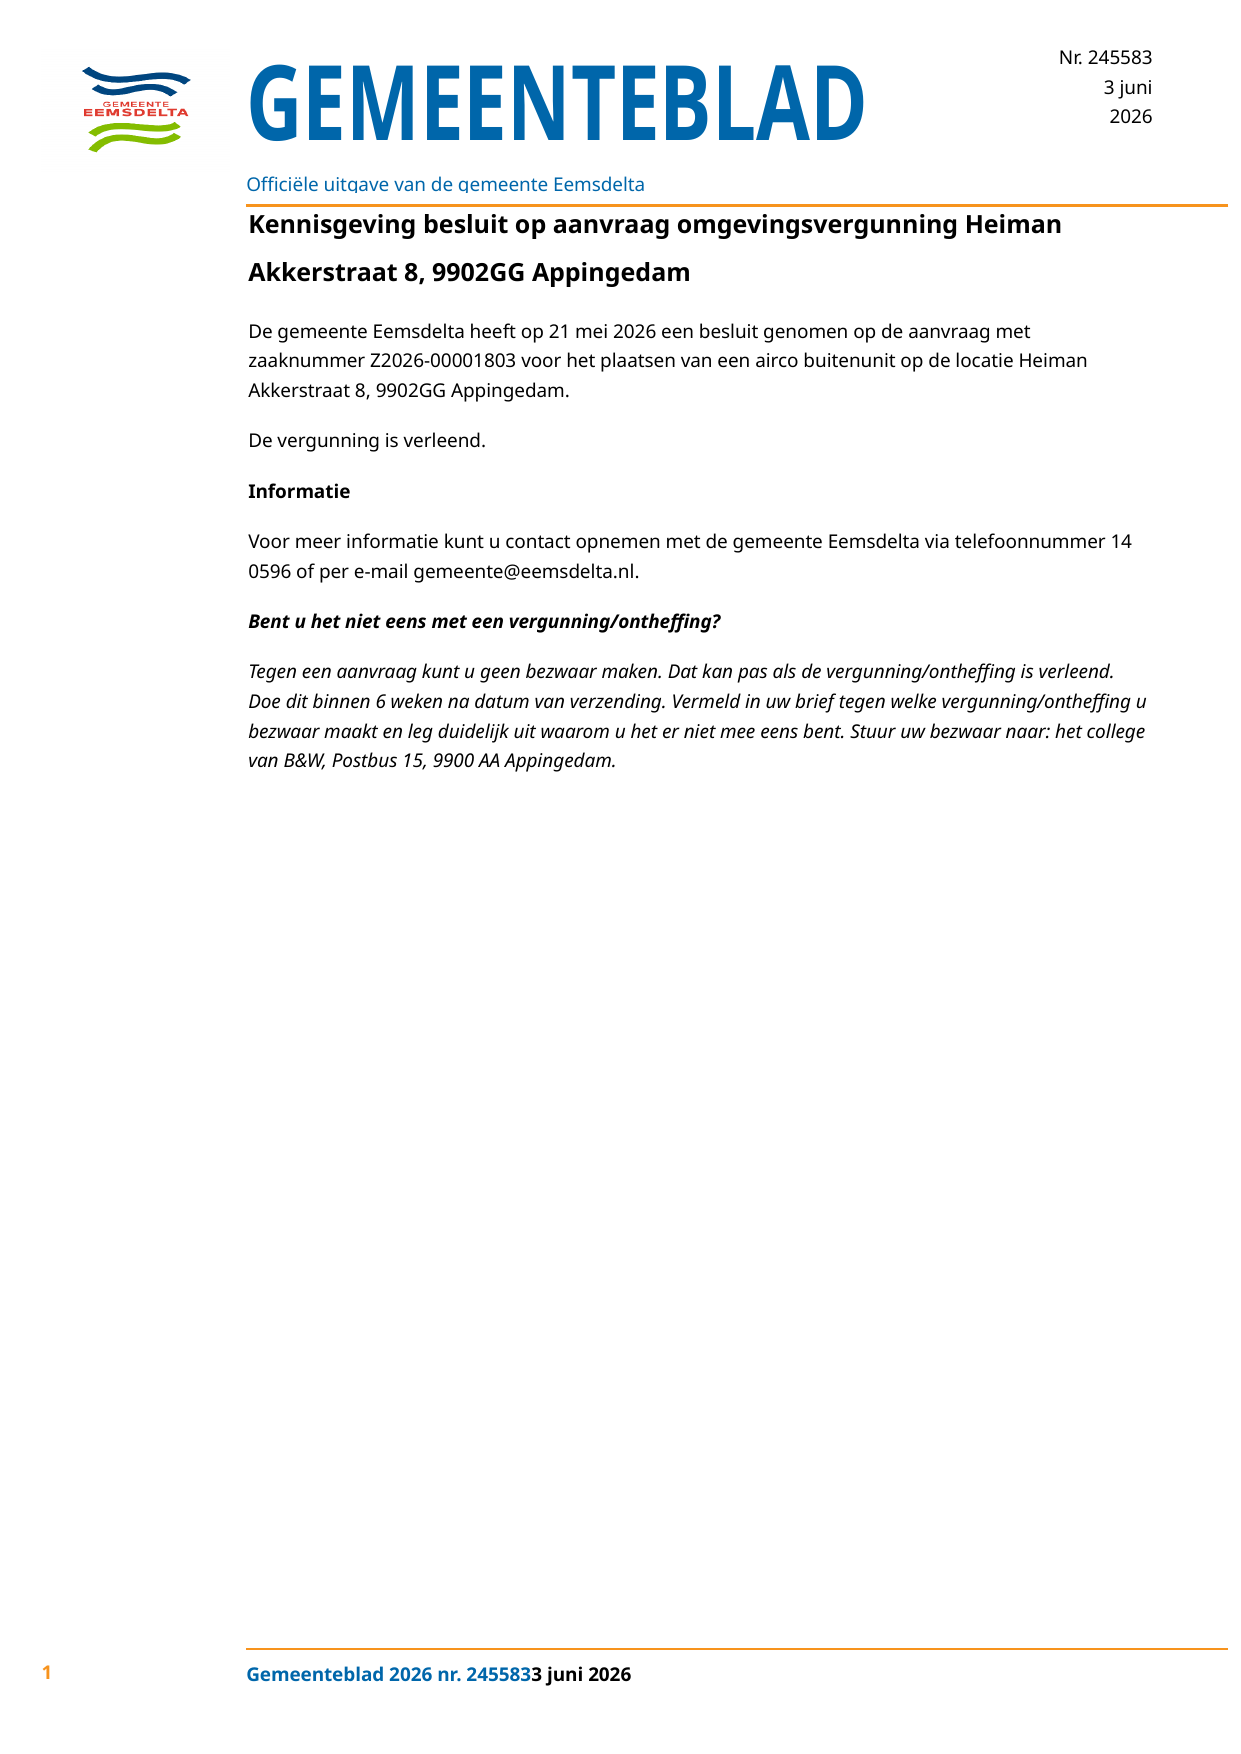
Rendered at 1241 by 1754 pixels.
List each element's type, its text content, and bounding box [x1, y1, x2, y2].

text Informatie [248, 478, 1152, 504]
text Kennisgeving besluit op aanvraag omgevingsvergunning Heiman Akkerstraat 8, 9902GG Appingedam [248, 207, 1152, 288]
picture [41, 47, 231, 172]
text Bent u het niet eens met een vergunning/ontheffing? [248, 608, 1152, 634]
text Voor meer informatie kunt u contact opnemen met de gemeente Eemsdelta via telefoonnummer 14 0596 of per e-mail gemeente@eemsdelta.nl. [248, 528, 1152, 584]
text De gemeente Eemsdelta heeft op 21 mei 2026 een besluit genomen op de aanvraag met zaaknummer Z2026-00001803 voor het plaatsen van een airco buitenunit op de locatie Heiman Akkerstraat 8, 9902GG Appingedam. [248, 318, 1152, 403]
text De vergunning is verleend. [248, 427, 1152, 453]
text Tegen een aanvraag kunt u geen bezwaar maken. Dat kan pas als de vergunning/ontheffing is verleend. Doe dit binnen 6 weken na datum van verzending. Vermeld in uw brief tegen welke vergunning/ontheffing u bezwaar maakt en leg duidelijk uit waarom u het er niet mee eens bent. Stuur uw bezwaar naar: het college van B&W, Postbus 15, 9900 AA Appingedam. [248, 659, 1152, 773]
